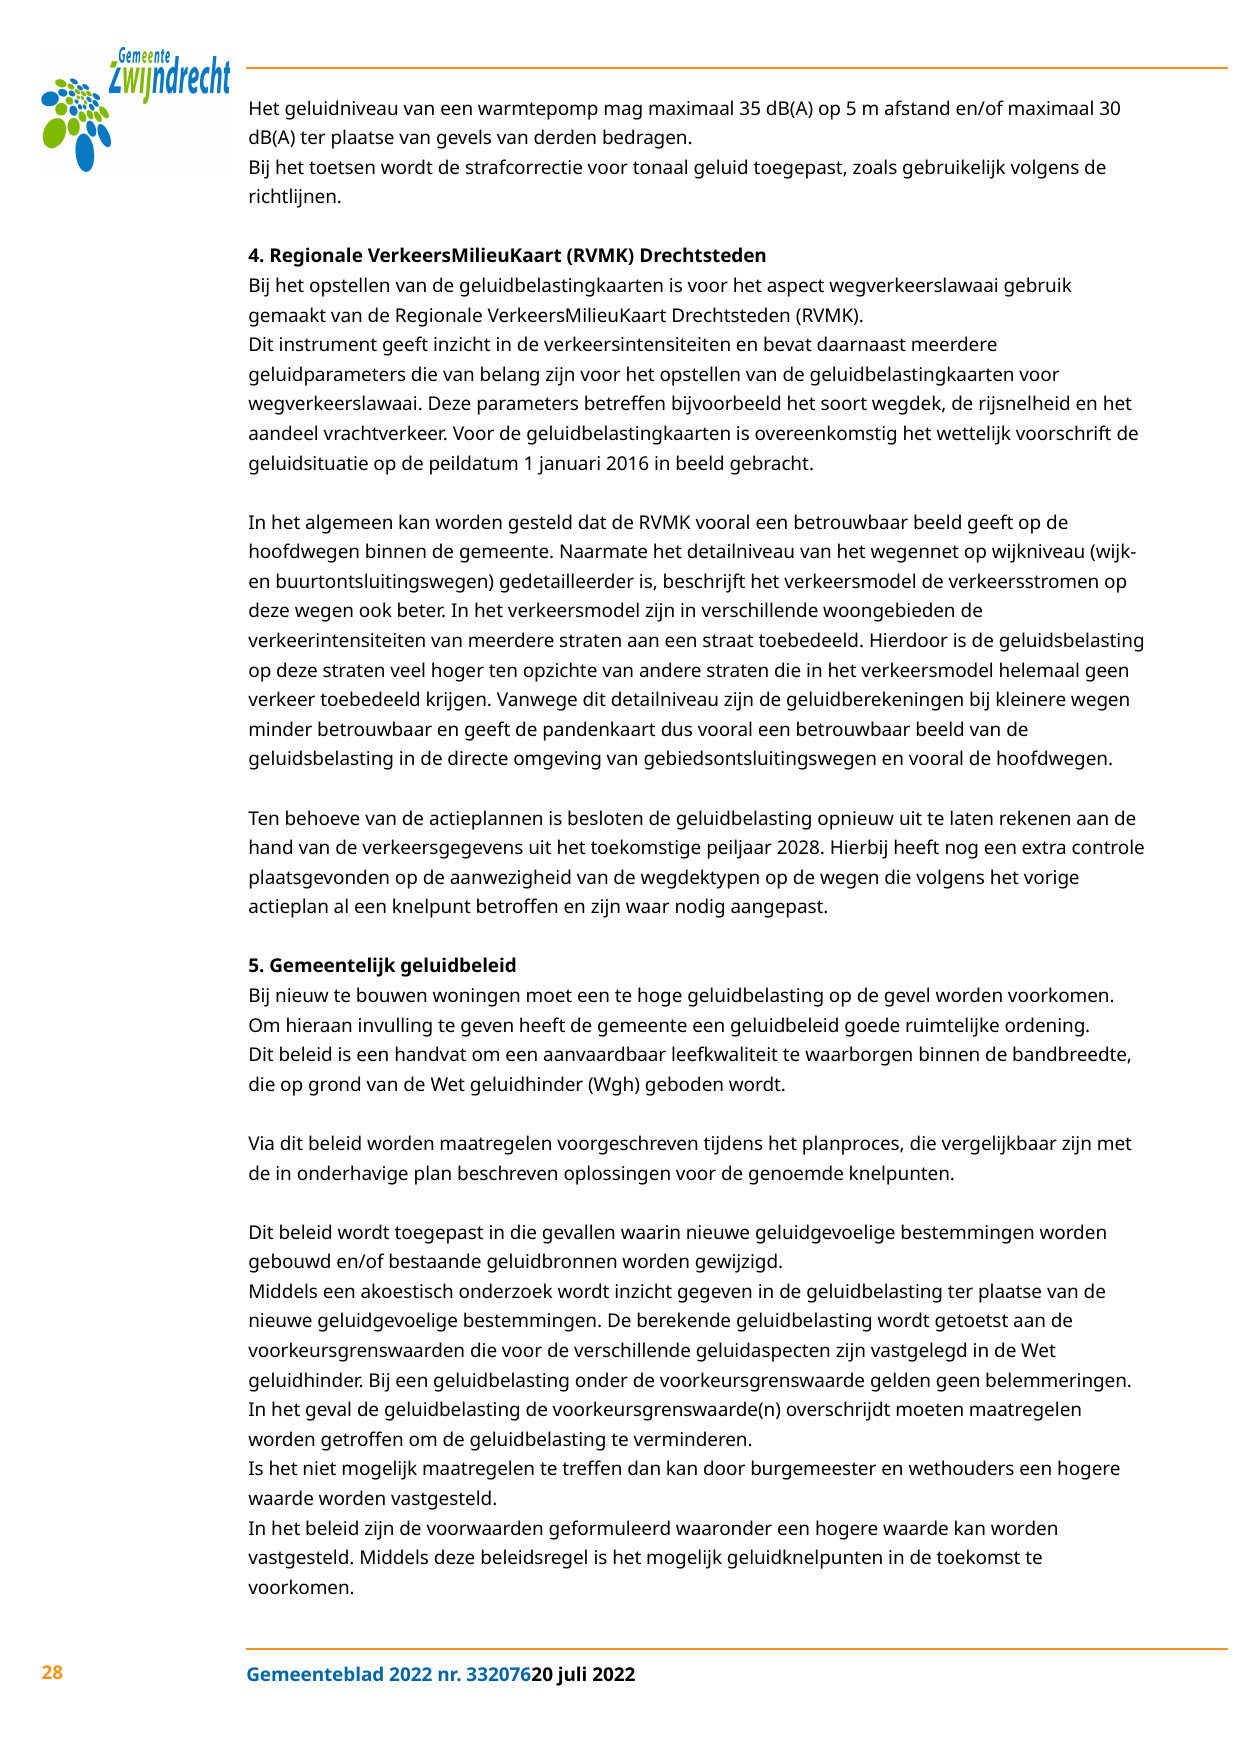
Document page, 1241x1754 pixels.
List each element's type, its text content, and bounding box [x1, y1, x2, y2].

text Dit instrument geeft inzicht in de verkeersintensiteiten en bevat daarnaast meerdere geluidparameters die van belang zijn voor het opstellen van de geluidbelastingkaarten voor wegverkeerslawaai. Deze parameters betreffen bijvoorbeeld het soort wegdek, de rijsnelheid en het aandeel vrachtverkeer. Voor de geluidbelastingkaarten is overeenkomstig het wettelijk voorschrift de geluidsituatie op de peildatum 1 januari 2016 in beeld gebracht. [248, 331, 1152, 476]
text Bij het opstellen van de geluidbelastingkaarten is voor het aspect wegverkeerslawaai gebruik gemaakt van de Regionale VerkeersMilieuKaart Drechtsteden (RVMK). [248, 272, 1152, 328]
text Dit beleid is een handvat om een aanvaardbaar leefkwaliteit te waarborgen binnen de bandbreedte, die op grond van de Wet geluidhinder (Wgh) geboden wordt. [248, 1041, 1152, 1097]
text Middels een akoestisch onderzoek wordt inzicht gegeven in de geluidbelasting ter plaatse van de nieuwe geluidgevoelige bestemmingen. De berekende geluidbelasting wordt getoetst aan de voorkeursgrenswaarden die voor de verschillende geluidaspecten zijn vastgelegd in de Wet geluidhinder. Bij een geluidbelasting onder de voorkeursgrenswaarde gelden geen belemmeringen. In het geval de geluidbelasting de voorkeursgrenswaarde(n) overschrijdt moeten maatregelen worden getroffen om de geluidbelasting te verminderen. [248, 1278, 1152, 1452]
text Bij nieuw te bouwen woningen moet een te hoge geluidbelasting op de gevel worden voorkomen. Om hieraan invulling te geven heeft de gemeente een geluidbeleid goede ruimtelijke ordening. [248, 982, 1152, 1038]
text In het beleid zijn de voorwaarden geformuleerd waaronder een hogere waarde kan worden vastgesteld. Middels deze beleidsregel is het mogelijk geluidknelpunten in de toekomst te voorkomen. [248, 1515, 1152, 1600]
picture [41, 47, 231, 172]
text 4. Regionale VerkeersMilieuKaart (RVMK) Drechtsteden [248, 243, 1152, 268]
text Dit beleid wordt toegepast in die gevallen waarin nieuwe geluidgevoelige bestemmingen worden gebouwd en/of bestaande geluidbronnen worden gewijzigd. [248, 1219, 1152, 1274]
text Bij het toetsen wordt de strafcorrectie voor tonaal geluid toegepast, zoals gebruikelijk volgens de richtlijnen. [248, 154, 1152, 209]
text In het algemeen kan worden gesteld dat de RVMK vooral een betrouwbaar beeld geeft op de hoofdwegen binnen de gemeente. Naarmate het detailniveau van het wegennet op wijkniveau (wijk- en buurtontsluitingswegen) gedetailleerder is, beschrijft het verkeersmodel de verkeersstromen op deze wegen ook beter. In het verkeersmodel zijn in verschillende woongebieden de verkeerintensiteiten van meerdere straten aan een straat toebedeeld. Hierdoor is de geluidsbelasting op deze straten veel hoger ten opzichte van andere straten die in het verkeersmodel helemaal geen verkeer toebedeeld krijgen. Vanwege dit detailniveau zijn de geluidberekeningen bij kleinere wegen minder betrouwbaar en geeft de pandenkaart dus vooral een betrouwbaar beeld van de geluidsbelasting in de directe omgeving van gebiedsontsluitingswegen en vooral de hoofdwegen. [248, 509, 1152, 771]
text Via dit beleid worden maatregelen voorgeschreven tijdens het planproces, die vergelijkbaar zijn met de in onderhavige plan beschreven oplossingen voor de genoemde knelpunten. [248, 1130, 1152, 1186]
text Het geluidniveau van een warmtepomp mag maximaal 35 dB(A) op 5 m afstand en/of maximaal 30 dB(A) ter plaatse van gevels van derden bedragen. [248, 95, 1152, 150]
text 5. Gemeentelijk geluidbeleid [248, 953, 1152, 978]
text Ten behoeve van de actieplannen is besloten de geluidbelasting opnieuw uit te laten rekenen aan de hand van de verkeersgegevens uit het toekomstige peiljaar 2028. Hierbij heeft nog een extra controle plaatsgevonden op de aanwezigheid van de wegdektypen op de wegen die volgens het vorige actieplan al een knelpunt betroffen en zijn waar nodig aangepast. [248, 805, 1152, 919]
text Is het niet mogelijk maatregelen te treffen dan kan door burgemeester en wethouders een hogere waarde worden vastgesteld. [248, 1456, 1152, 1511]
